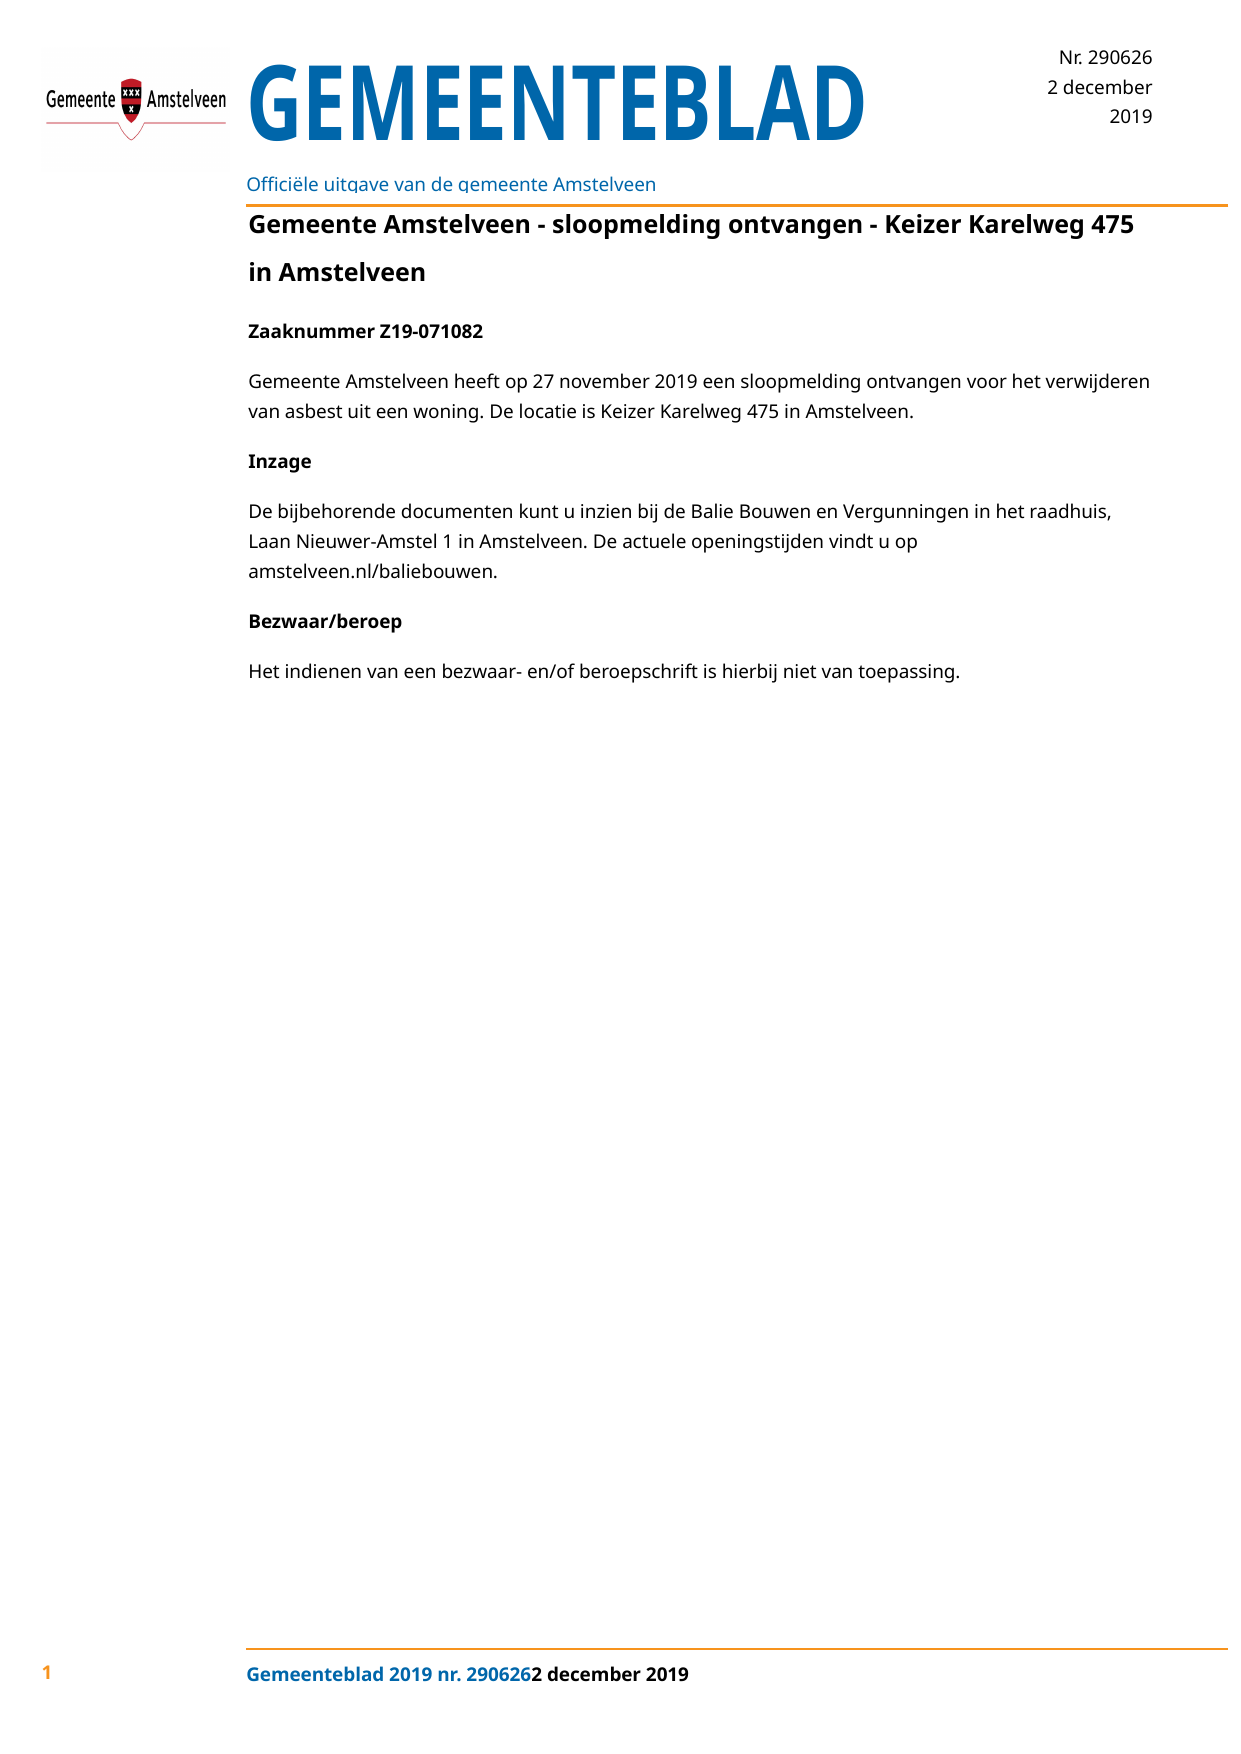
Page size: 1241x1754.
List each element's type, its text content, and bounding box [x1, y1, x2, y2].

text De bijbehorende documenten kunt u inzien bij de Balie Bouwen en Vergunningen in het raadhuis, Laan Nieuwer-Amstel 1 in Amstelveen. De actuele openingstijden vindt u op amstelveen.nl/baliebouwen. [248, 499, 1152, 584]
text Zaaknummer Z19-071082 [248, 318, 1152, 344]
text Bezwaar/beroep [248, 608, 1152, 634]
picture [41, 47, 231, 172]
text Gemeente Amstelveen heeft op 27 november 2019 een sloopmelding ontvangen voor het verwijderen van asbest uit een woning. De locatie is Keizer Karelweg 475 in Amstelveen. [248, 368, 1152, 424]
text Inzage [248, 448, 1152, 474]
text Het indienen van een bezwaar- en/of beroepschrift is hierbij niet van toepassing. [248, 659, 1152, 684]
text Gemeente Amstelveen - sloopmelding ontvangen - Keizer Karelweg 475 in Amstelveen [248, 207, 1152, 288]
